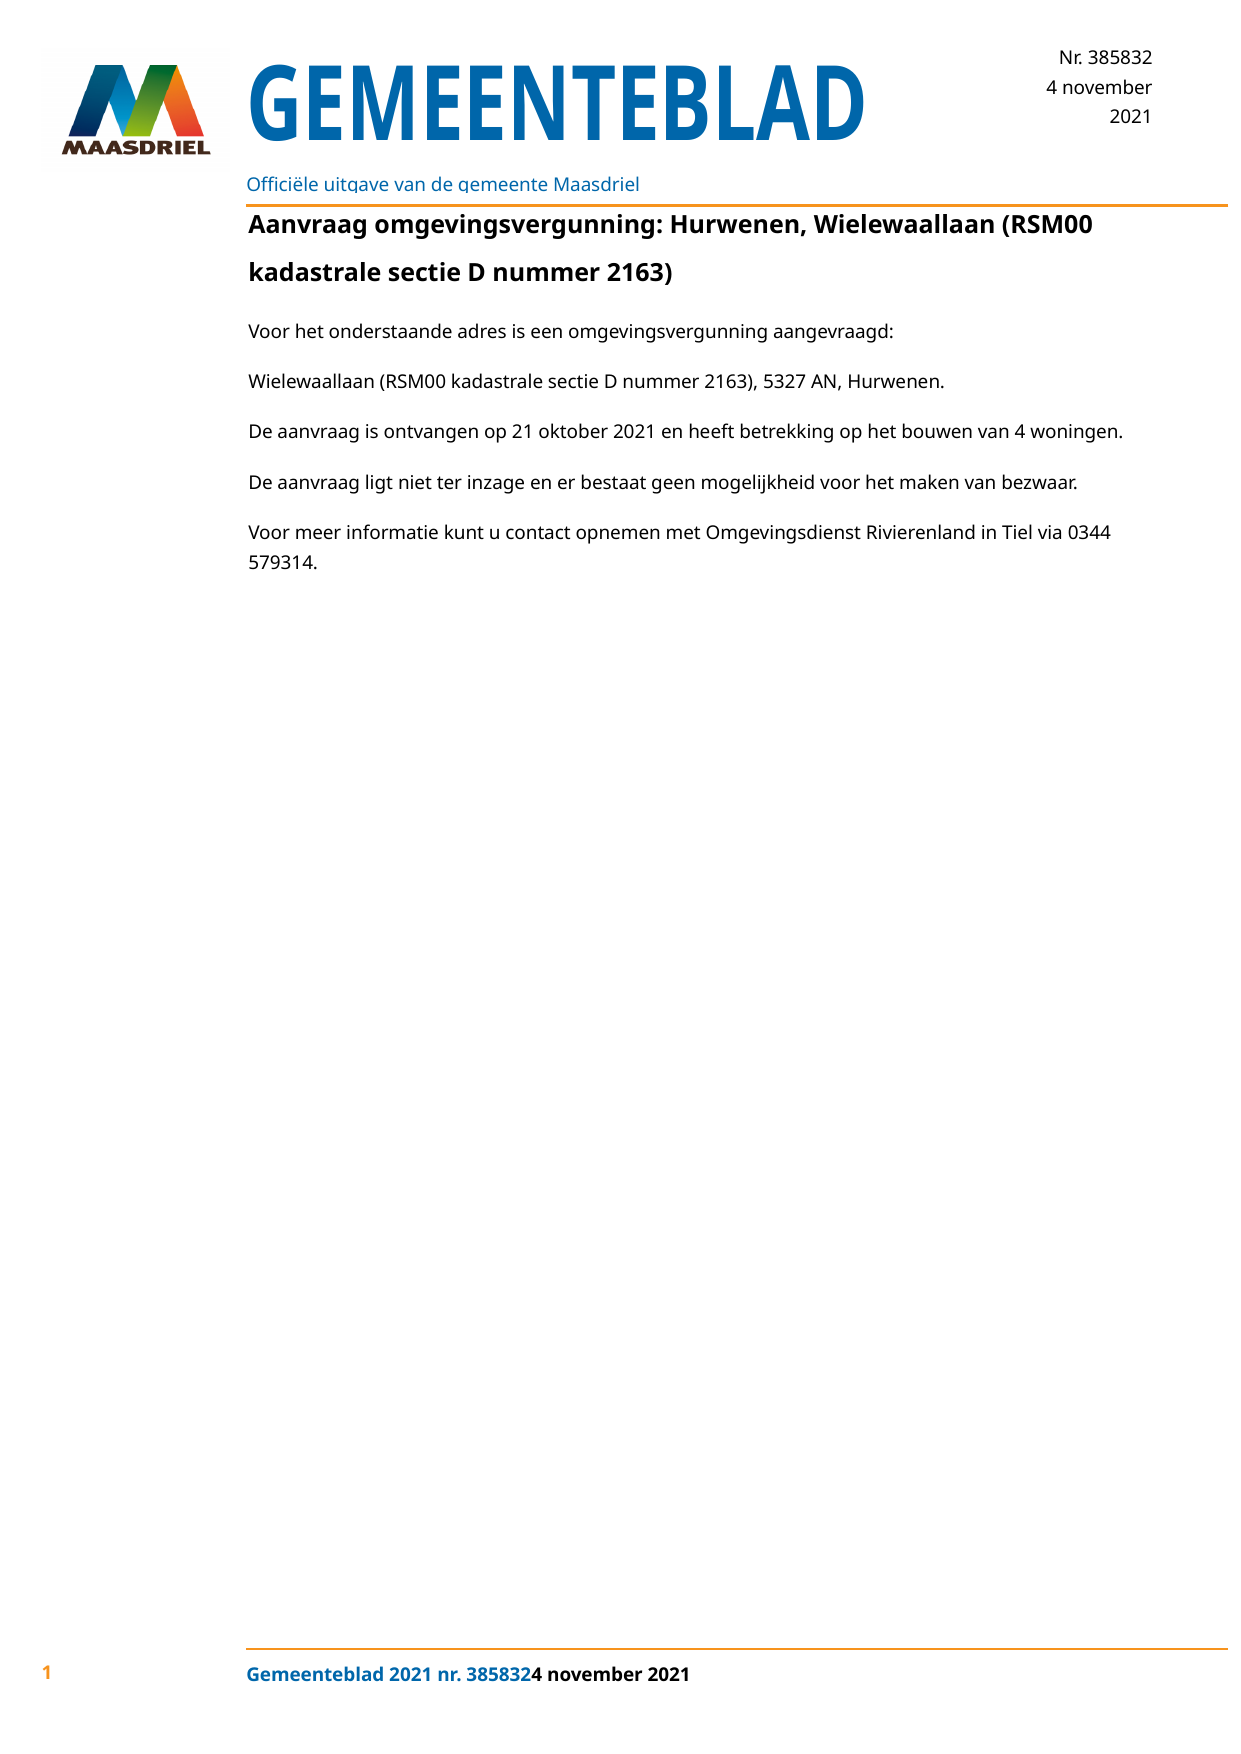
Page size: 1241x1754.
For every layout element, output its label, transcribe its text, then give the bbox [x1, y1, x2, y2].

text Wielewaallaan (RSM00 kadastrale sectie D nummer 2163), 5327 AN, Hurwenen. [248, 368, 1152, 394]
picture [41, 47, 231, 172]
text Aanvraag omgevingsvergunning: Hurwenen, Wielewaallaan (RSM00 kadastrale sectie D nummer 2163) [248, 207, 1152, 288]
text De aanvraag ligt niet ter inzage en er bestaat geen mogelijkheid voor het maken van bezwaar. [248, 469, 1152, 495]
text Voor het onderstaande adres is een omgevingsvergunning aangevraagd: [248, 318, 1152, 344]
text De aanvraag is ontvangen op 21 oktober 2021 en heeft betrekking op het bouwen van 4 woningen. [248, 419, 1152, 444]
text Voor meer informatie kunt u contact opnemen met Omgevingsdienst Rivierenland in Tiel via 0344 579314. [248, 519, 1152, 575]
